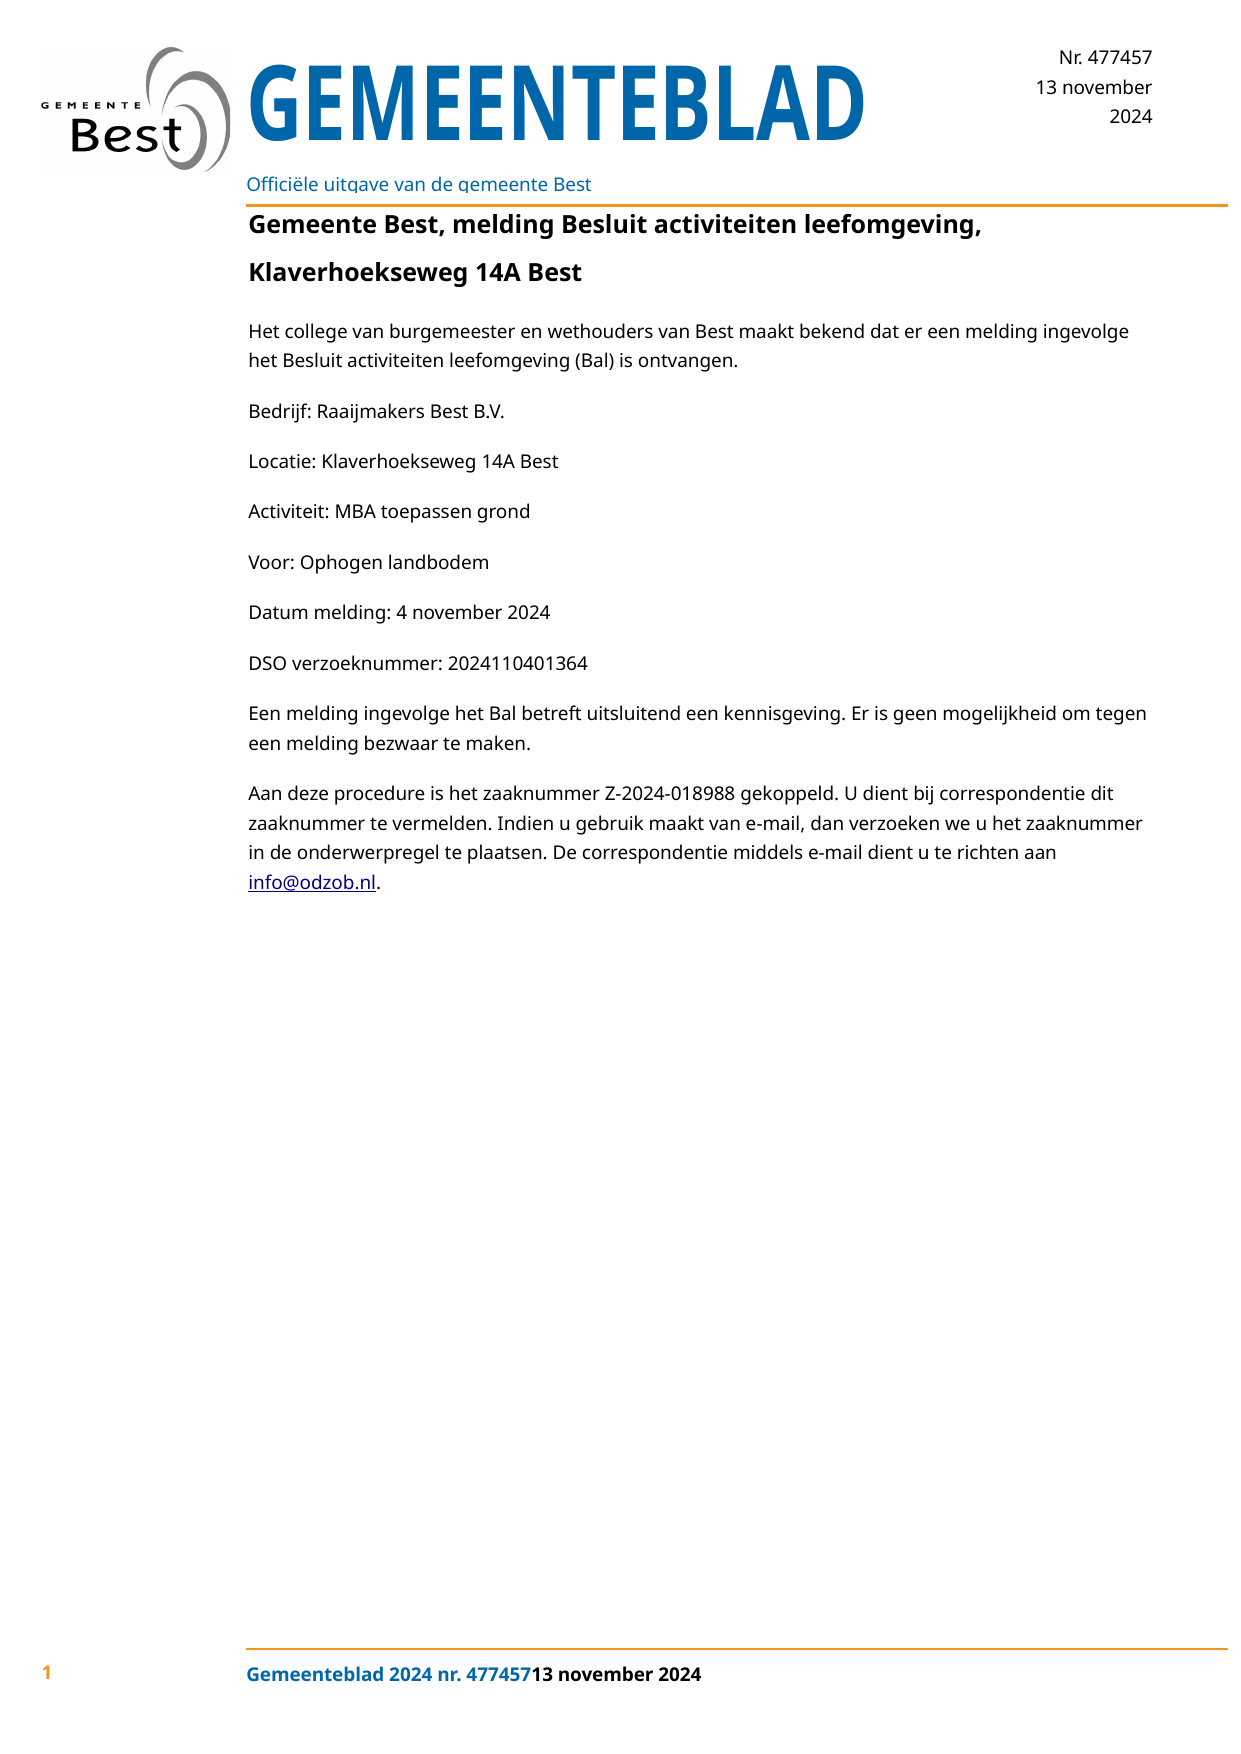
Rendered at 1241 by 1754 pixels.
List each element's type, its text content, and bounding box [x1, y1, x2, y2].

text Een melding ingevolge het Bal betreft uitsluitend een kennisgeving. Er is geen mogelijkheid om tegen een melding bezwaar te maken. [248, 700, 1152, 756]
picture [41, 47, 231, 172]
text Datum melding: 4 november 2024 [248, 599, 1152, 625]
text Aan deze procedure is het zaaknummer Z-2024-018988 gekoppeld. U dient bij correspondentie dit zaaknummer te vermelden. Indien u gebruik maakt van e-mail, dan verzoeken we u het zaaknummer in de onderwerpregel te plaatsen. De correspondentie middels e-mail dient u te richten aan info@odzob.nl. [248, 780, 1152, 895]
text Locatie: Klaverhoekseweg 14A Best [248, 448, 1152, 474]
text Activiteit: MBA toepassen grond [248, 499, 1152, 524]
text Bedrijf: Raaijmakers Best B.V. [248, 398, 1152, 424]
text Voor: Ophogen landbodem [248, 549, 1152, 575]
text DSO verzoeknummer: 2024110401364 [248, 650, 1152, 676]
text Het college van burgemeester en wethouders van Best maakt bekend dat er een melding ingevolge het Besluit activiteiten leefomgeving (Bal) is ontvangen. [248, 318, 1152, 373]
text Gemeente Best, melding Besluit activiteiten leefomgeving, Klaverhoekseweg 14A Best [248, 207, 1152, 288]
